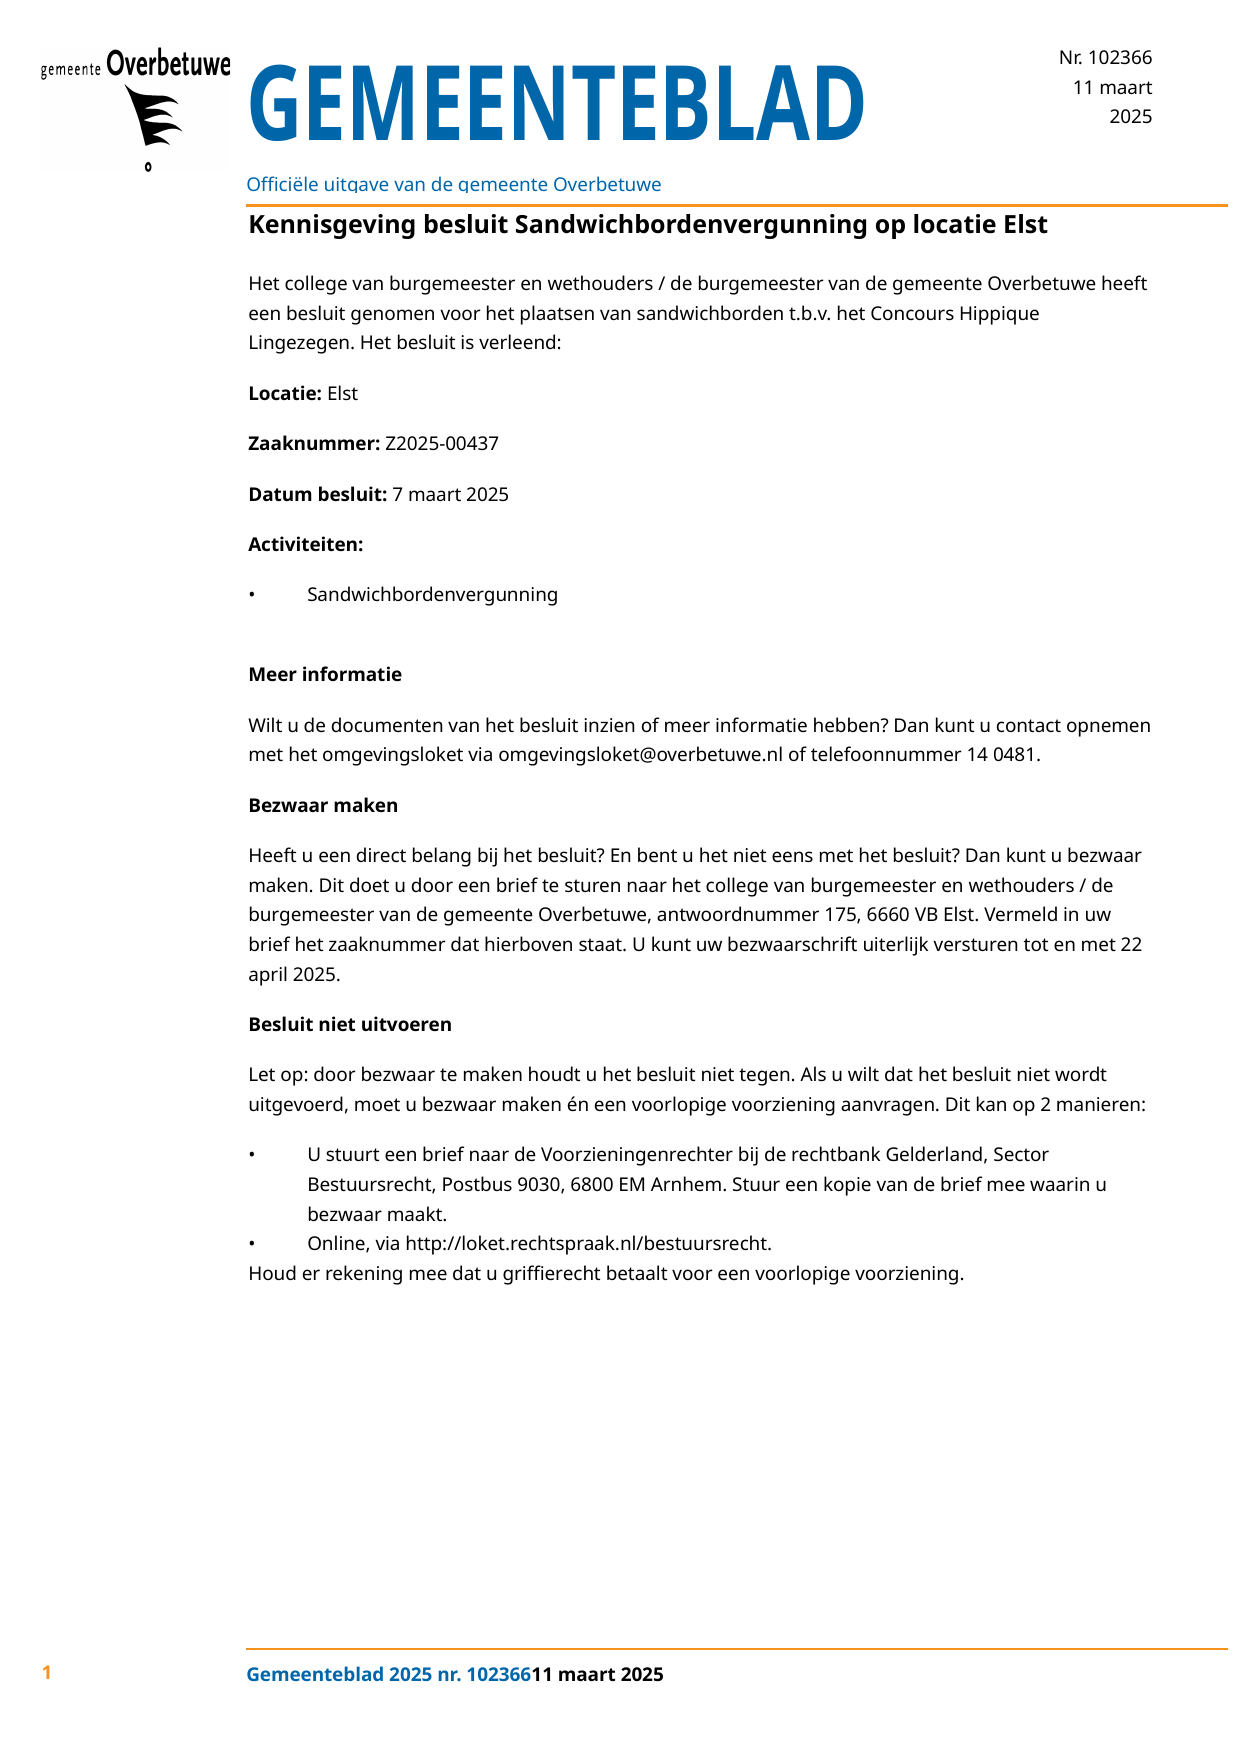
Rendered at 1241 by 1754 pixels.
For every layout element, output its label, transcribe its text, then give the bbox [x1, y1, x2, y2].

text Zaaknummer: Z2025-00437 [248, 430, 1152, 456]
text Let op: door bezwaar te maken houdt u het besluit niet tegen. Als u wilt dat het besluit niet wordt uitgevoerd, moet u bezwaar maken én een voorlopige voorziening aanvragen. Dit kan op 2 manieren: [248, 1062, 1152, 1117]
text Wilt u de documenten van het besluit inzien of meer informatie hebben? Dan kunt u contact opnemen met het omgevingsloket via omgevingsloket@overbetuwe.nl of telefoonnummer 14 0481. [248, 712, 1152, 767]
list Sandwichbordenvergunning [248, 582, 1152, 607]
text Het college van burgemeester en wethouders / de burgemeester van de gemeente Overbetuwe heeft een besluit genomen voor het plaatsen van sandwichborden t.b.v. het Concours Hippique Lingezegen. Het besluit is verleend: [248, 270, 1152, 355]
text Activiteiten: [248, 531, 1152, 557]
text Houd er rekening mee dat u griffierecht betaalt voor een voorlopige voorziening. [248, 1260, 1152, 1286]
text Heeft u een direct belang bij het besluit? En bent u het niet eens met het besluit? Dan kunt u bezwaar maken. Dit doet u door een brief te sturen naar het college van burgemeester en wethouders / de burgemeester van de gemeente Overbetuwe, antwoordnummer 175, 6660 VB Elst. Vermeld in uw brief het zaaknummer dat hierboven staat. U kunt uw bezwaarschrift uiterlijk versturen tot en met 22 april 2025. [248, 842, 1152, 986]
text Locatie: Elst [248, 380, 1152, 406]
text Meer informatie [248, 662, 1152, 687]
list Online, via http://loket.rechtspraak.nl/bestuursrecht. [248, 1230, 1152, 1256]
list U stuurt een brief naar de Voorzieningenrechter bij de rechtbank Gelderland, Sector Bestuursrecht, Postbus 9030, 6800 EM Arnhem. Stuur een kopie van de brief mee waarin u bezwaar maakt. [248, 1142, 1152, 1226]
text Kennisgeving besluit Sandwichbordenvergunning op locatie Elst [248, 207, 1152, 241]
text Datum besluit: 7 maart 2025 [248, 481, 1152, 506]
text Bezwaar maken [248, 792, 1152, 818]
picture [41, 47, 231, 172]
text Besluit niet uitvoeren [248, 1011, 1152, 1037]
